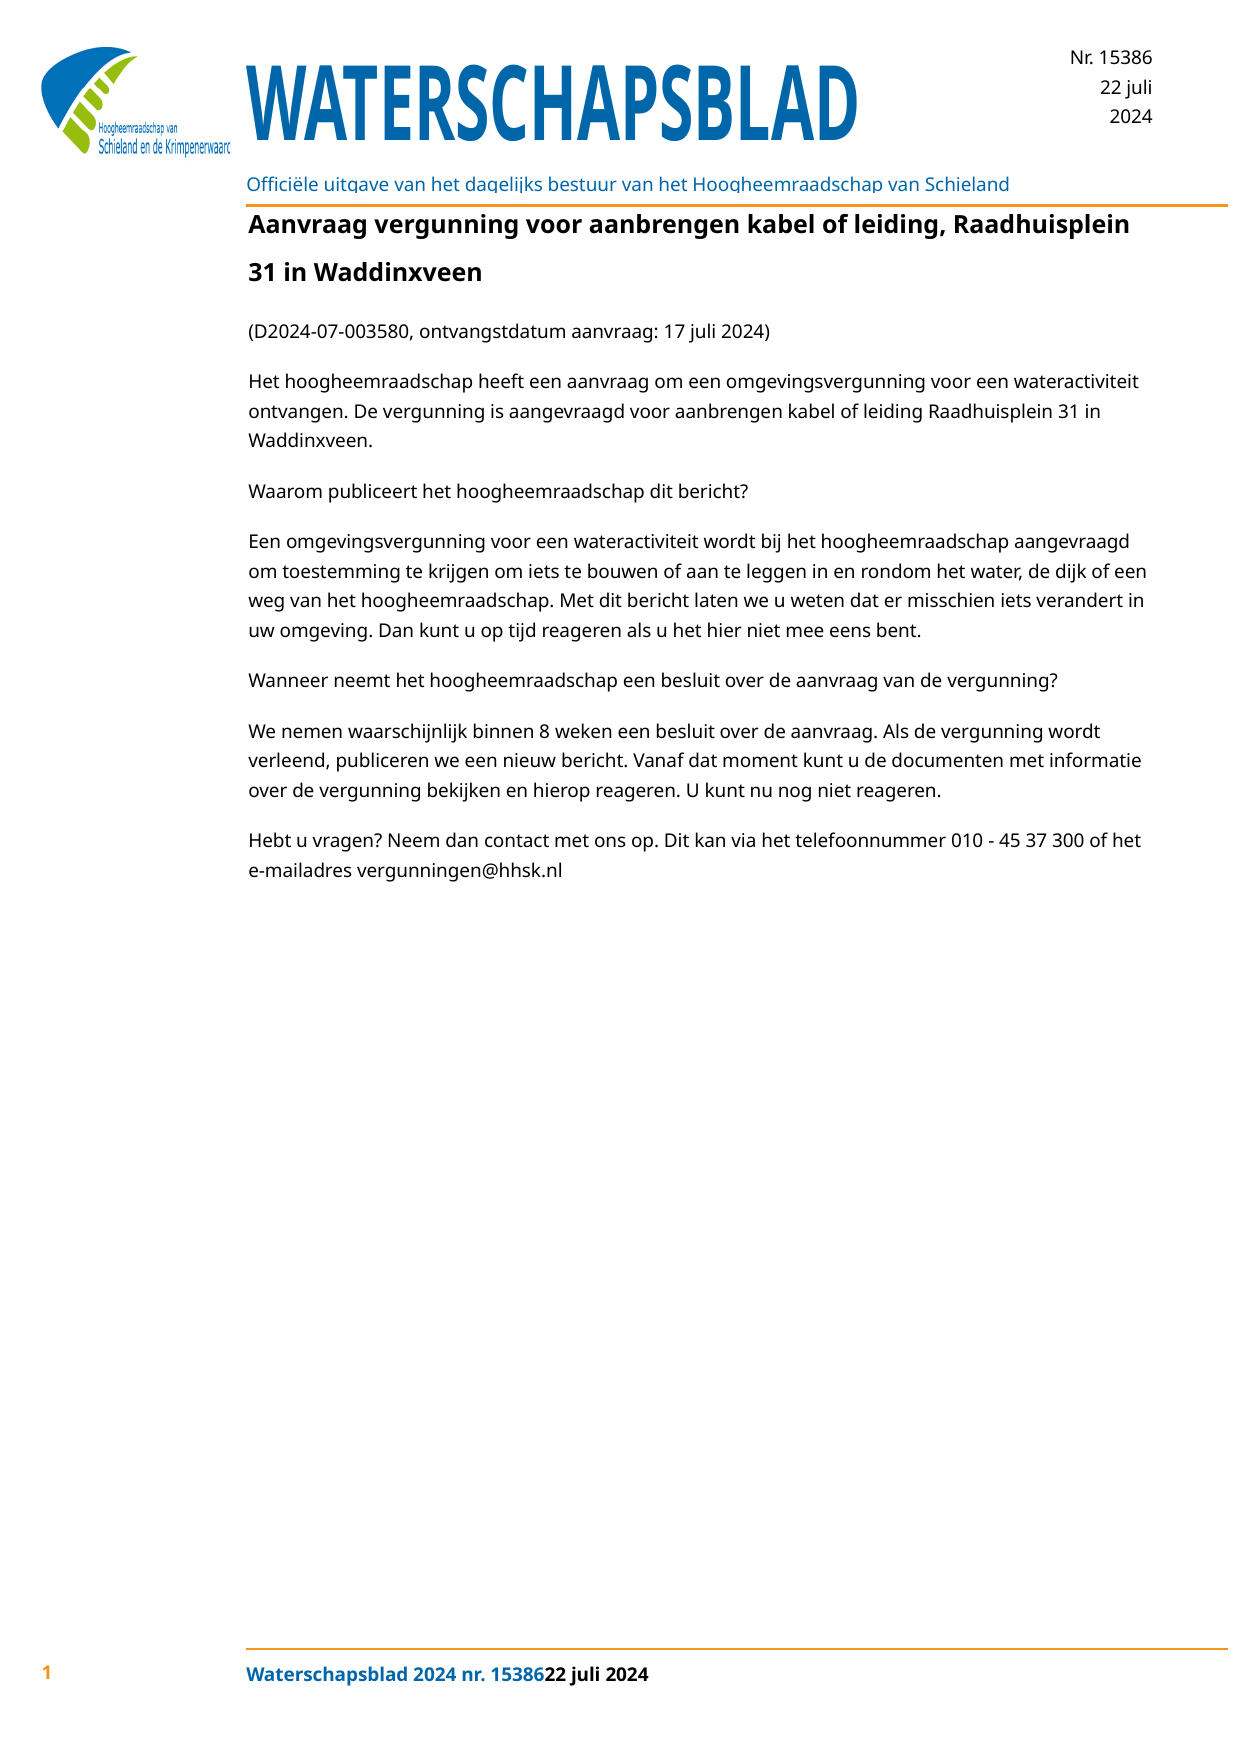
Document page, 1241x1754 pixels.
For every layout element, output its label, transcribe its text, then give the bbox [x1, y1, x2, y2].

text Een omgevingsvergunning voor een wateractiviteit wordt bij het hoogheemraadschap aangevraagd om toestemming te krijgen om iets te bouwen of aan te leggen in en rondom het water, de dijk of een weg van het hoogheemraadschap. Met dit bericht laten we u weten dat er misschien iets verandert in uw omgeving. Dan kunt u op tijd reageren als u het hier niet mee eens bent. [248, 528, 1152, 643]
text We nemen waarschijnlijk binnen 8 weken een besluit over de aanvraag. Als de vergunning wordt verleend, publiceren we een nieuw bericht. Vanaf dat moment kunt u de documenten met informatie over de vergunning bekijken en hierop reageren. U kunt nu nog niet reageren. [248, 718, 1152, 803]
text Waarom publiceert het hoogheemraadschap dit bericht? [248, 478, 1152, 504]
text (D2024-07-003580, ontvangstdatum aanvraag: 17 juli 2024) [248, 318, 1152, 344]
text Het hoogheemraadschap heeft een aanvraag om een omgevingsvergunning voor een wateractiviteit ontvangen. De vergunning is aangevraagd voor aanbrengen kabel of leiding Raadhuisplein 31 in Waddinxveen. [248, 368, 1152, 453]
text Aanvraag vergunning voor aanbrengen kabel of leiding, Raadhuisplein 31 in Waddinxveen [248, 207, 1152, 288]
text Wanneer neemt het hoogheemraadschap een besluit over de aanvraag van de vergunning? [248, 667, 1152, 693]
text Hebt u vragen? Neem dan contact met ons op. Dit kan via het telefoonnummer 010 - 45 37 300 of het e-mailadres vergunningen@hhsk.nl [248, 827, 1152, 883]
picture [41, 47, 231, 172]
